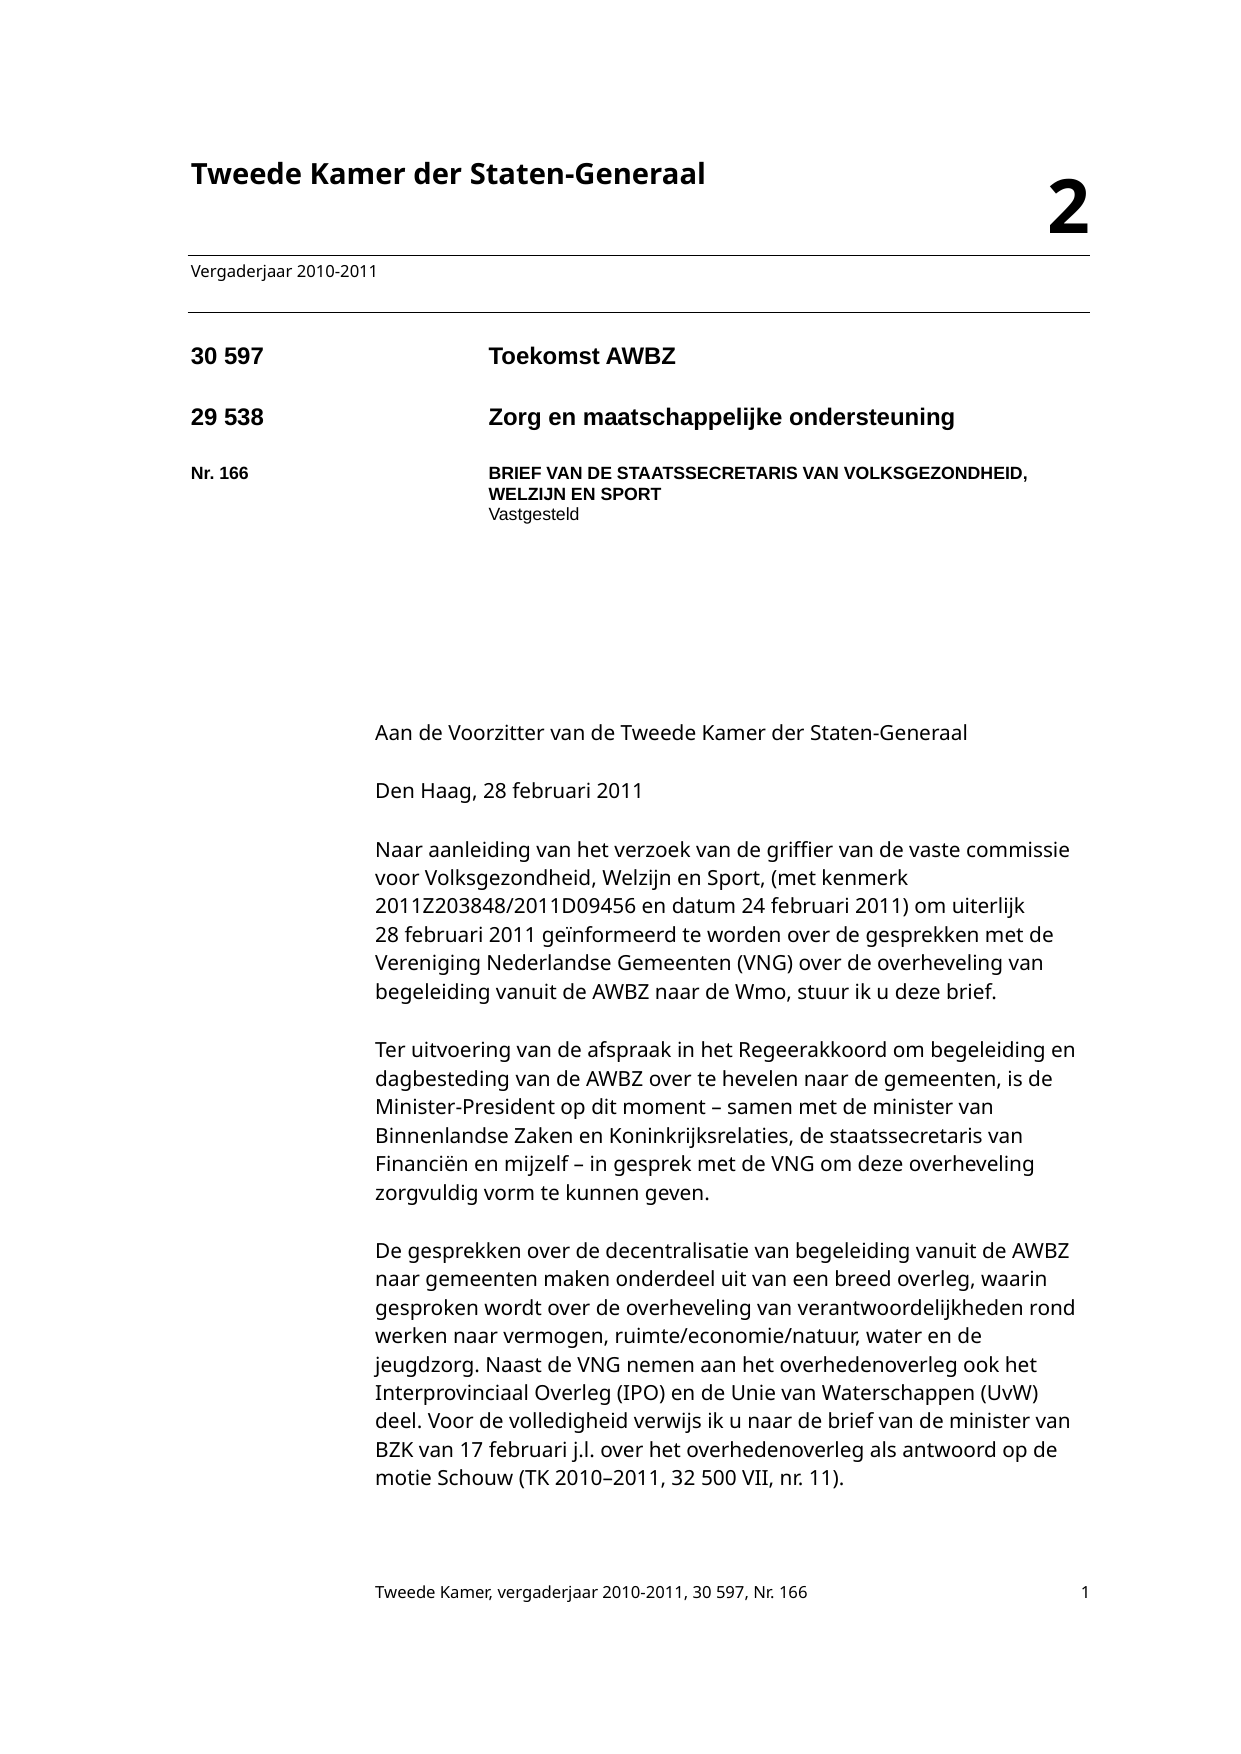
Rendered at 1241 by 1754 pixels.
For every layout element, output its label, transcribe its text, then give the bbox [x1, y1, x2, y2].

table_cell Toekomst AWBZ [485, 339, 1090, 399]
table_cell [485, 256, 1090, 312]
table_cell Vergaderjaar 2010-2011 [188, 256, 485, 312]
table_cell Zorg en maatschappelijke ondersteuning [485, 399, 1090, 460]
table_cell BRIEF VAN DE STAATSSECRETARIS VAN VOLKSGEZONDHEID, WELZIJN EN SPORT Vastgesteld [485, 460, 1090, 599]
text De gesprekken over de decentralisatie van begeleiding vanuit de AWBZ naar gemeenten maken onderdeel uit van een breed overleg, waarin gesproken wordt over de overheveling van verantwoordelijkheden rond werken naar vermogen, ruimte/economie/natuur, water en de jeugdzorg. Naast de VNG nemen aan het overhedenoverleg ook het Interprovinciaal Overleg (IPO) en de Unie van Waterschappen (UvW) deel. Voor de volledigheid verwijs ik u naar de brief van de minister van BZK van 17 februari j.l. over het overhedenoverleg als antwoord op de motie Schouw (TK 2010–2011, 32 500 VII, nr. 11). [375, 1236, 1090, 1492]
text Aan de Voorzitter van de Tweede Kamer der Staten-Generaal [375, 718, 1090, 746]
table_cell 30 597 [188, 339, 485, 399]
table_header Tweede Kamer der Staten-Generaal [188, 150, 909, 255]
text Den Haag, 28 februari 2011 [375, 776, 1090, 805]
table_cell [485, 313, 1090, 339]
text Naar aanleiding van het verzoek van de griffier van de vaste commissie voor Volksgezondheid, Welzijn en Sport, (met kenmerk 2011Z203848/2011D09456 en datum 24 februari 2011) om uiterlijk 28 februari 2011 geïnformeerd te worden over de gesprekken met de Vereniging Nederlandse Gemeenten (VNG) over de overheveling van begeleiding vanuit de AWBZ naar de Wmo, stuur ik u deze brief. [375, 835, 1090, 1005]
table_cell [188, 313, 485, 339]
table_cell 29 538 [188, 399, 485, 460]
table_cell Nr. 166 [188, 460, 485, 599]
text Ter uitvoering van de afspraak in het Regeerakkoord om begeleiding en dagbesteding van de AWBZ over te hevelen naar de gemeenten, is de Minister-President op dit moment – samen met de minister van Binnenlandse Zaken en Koninkrijksrelaties, de staatssecretaris van Financiën en mijzelf – in gesprek met de VNG om deze overheveling zorgvuldig vorm te kunnen geven. [375, 1035, 1090, 1206]
table_header 2 [910, 150, 1090, 255]
